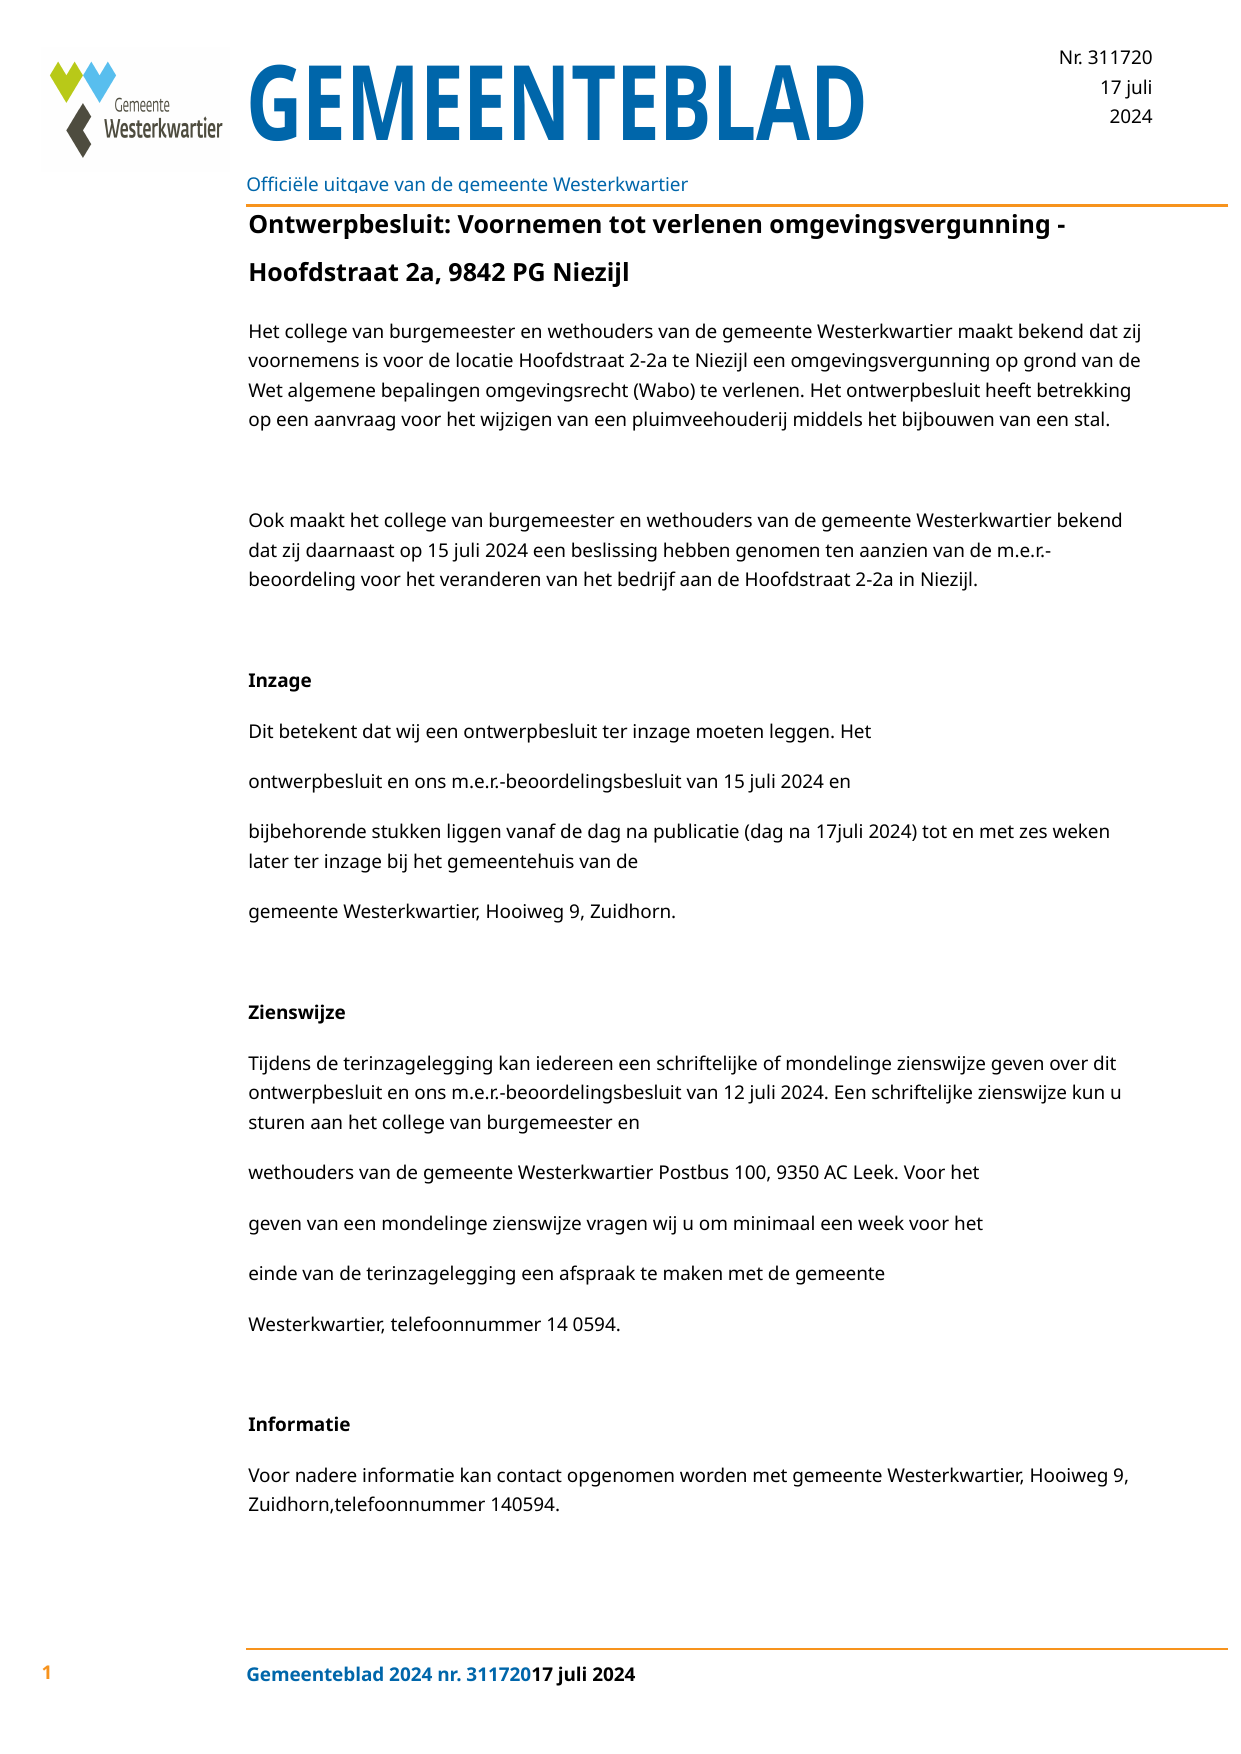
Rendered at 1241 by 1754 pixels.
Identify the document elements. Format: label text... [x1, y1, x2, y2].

text gemeente Westerkwartier, Hooiweg 9, Zuidhorn. [248, 899, 1152, 924]
text Ook maakt het college van burgemeester en wethouders van de gemeente Westerkwartier bekend dat zij daarnaast op 15 juli 2024 een beslissing hebben genomen ten aanzien van de m.e.r.-beoordeling voor het veranderen van het bedrijf aan de Hoofdstraat 2-2a in Niezijl. [248, 507, 1152, 592]
text Inzage [248, 667, 1152, 693]
text Ontwerpbesluit: Voornemen tot verlenen omgevingsvergunning - Hoofdstraat 2a, 9842 PG Niezijl [248, 207, 1152, 288]
text Zienswijze [248, 999, 1152, 1025]
text ontwerpbesluit en ons m.e.r.-beoordelingsbesluit van 15 juli 2024 en [248, 768, 1152, 794]
text Informatie [248, 1412, 1152, 1437]
text einde van de terinzagelegging een afspraak te maken met de gemeente [248, 1260, 1152, 1286]
text Tijdens de terinzagelegging kan iedereen een schriftelijke of mondelinge zienswijze geven over dit ontwerpbesluit en ons m.e.r.-beoordelingsbesluit van 12 juli 2024. Een schriftelijke zienswijze kun u sturen aan het college van burgemeester en [248, 1050, 1152, 1135]
text geven van een mondelinge zienswijze vragen wij u om minimaal een week voor het [248, 1210, 1152, 1236]
text wethouders van de gemeente Westerkwartier Postbus 100, 9350 AC Leek. Voor het [248, 1159, 1152, 1185]
text Voor nadere informatie kan contact opgenomen worden met gemeente Westerkwartier, Hooiweg 9, Zuidhorn,telefoonnummer 140594. [248, 1462, 1152, 1517]
text Dit betekent dat wij een ontwerpbesluit ter inzage moeten leggen. Het [248, 718, 1152, 744]
text bijbehorende stukken liggen vanaf de dag na publicatie (dag na 17juli 2024) tot en met zes weken later ter inzage bij het gemeentehuis van de [248, 819, 1152, 874]
picture [41, 47, 231, 172]
text Westerkwartier, telefoonnummer 14 0594. [248, 1311, 1152, 1337]
text Het college van burgemeester en wethouders van de gemeente Westerkwartier maakt bekend dat zij voornemens is voor de locatie Hoofdstraat 2-2a te Niezijl een omgevingsvergunning op grond van de Wet algemene bepalingen omgevingsrecht (Wabo) te verlenen. Het ontwerpbesluit heeft betrekking op een aanvraag voor het wijzigen van een pluimveehouderij middels het bijbouwen van een stal. [248, 318, 1152, 432]
